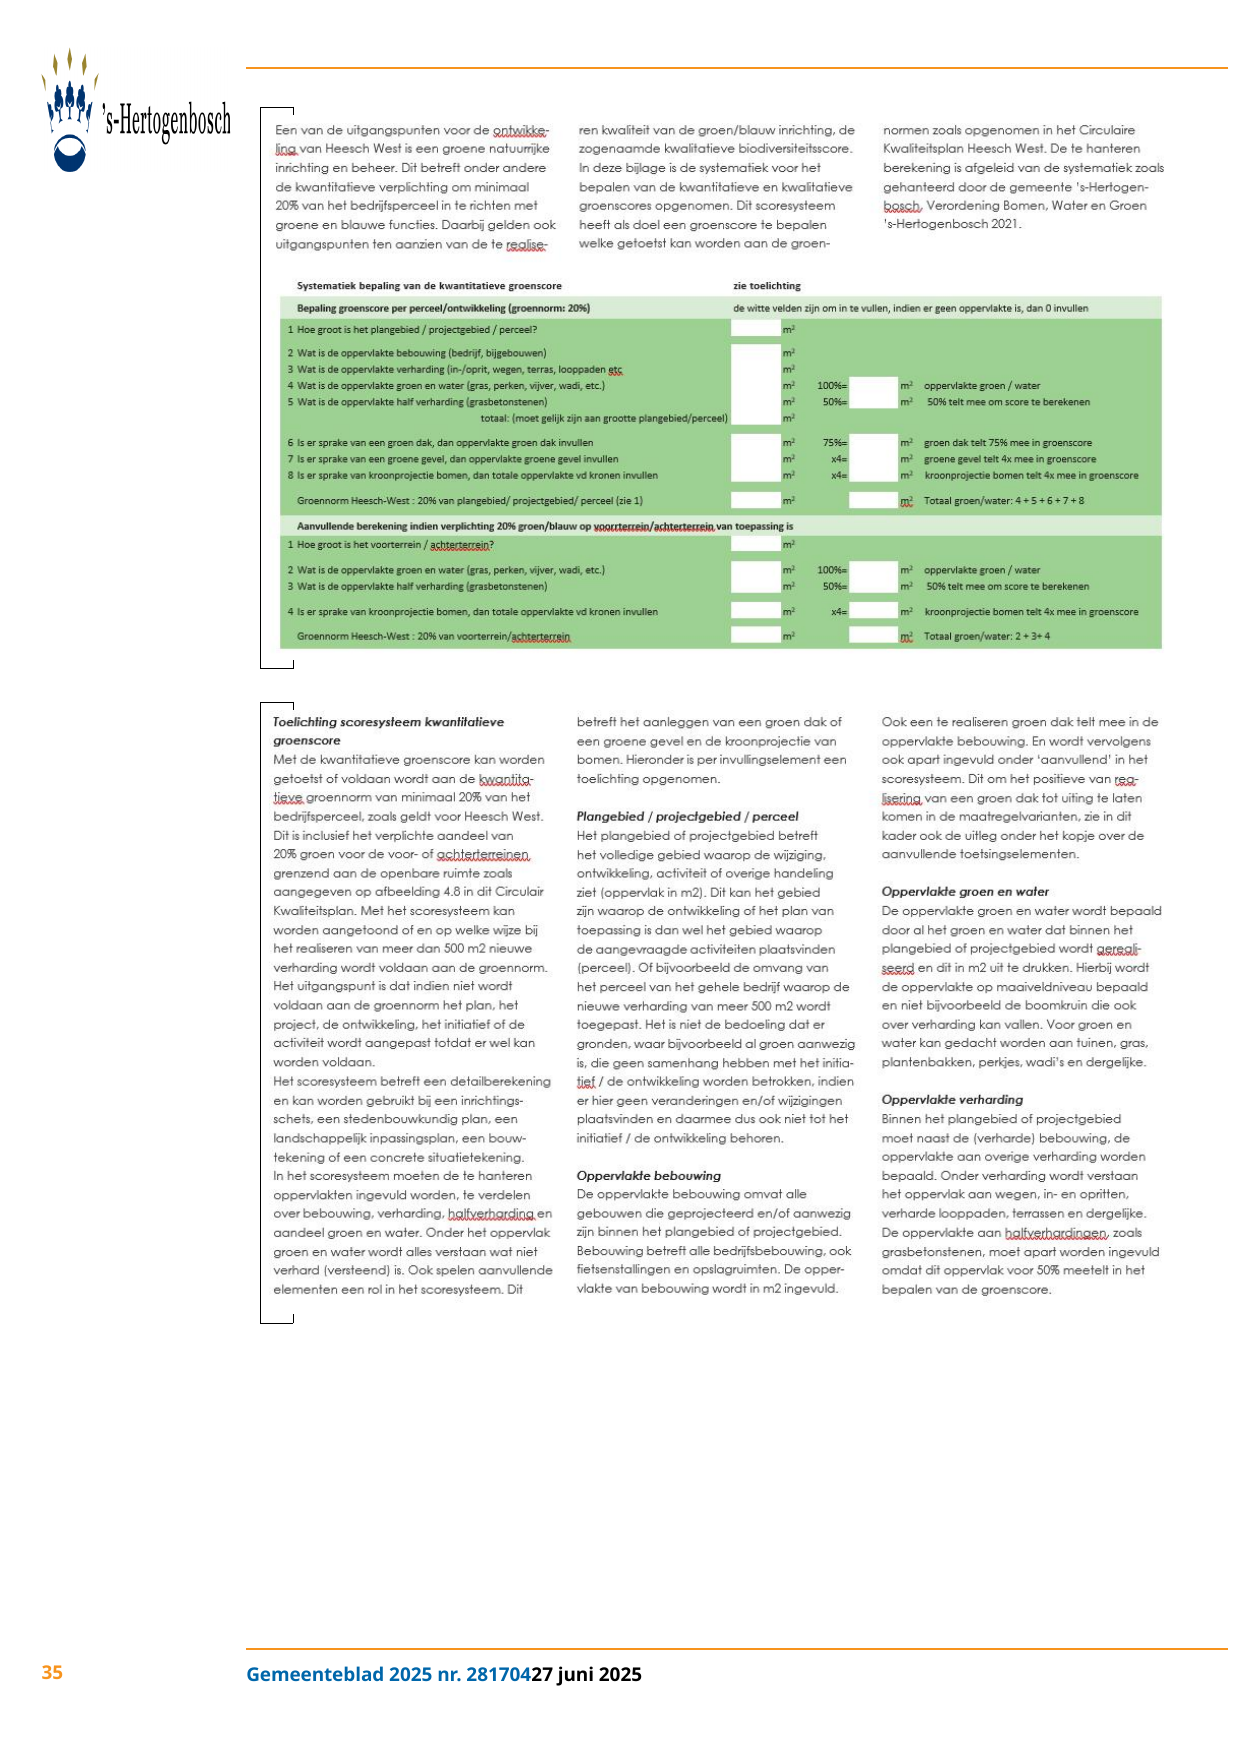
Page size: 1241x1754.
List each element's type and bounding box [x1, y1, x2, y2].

picture [268, 710, 1173, 1314]
picture [268, 115, 1173, 660]
picture [41, 47, 231, 172]
